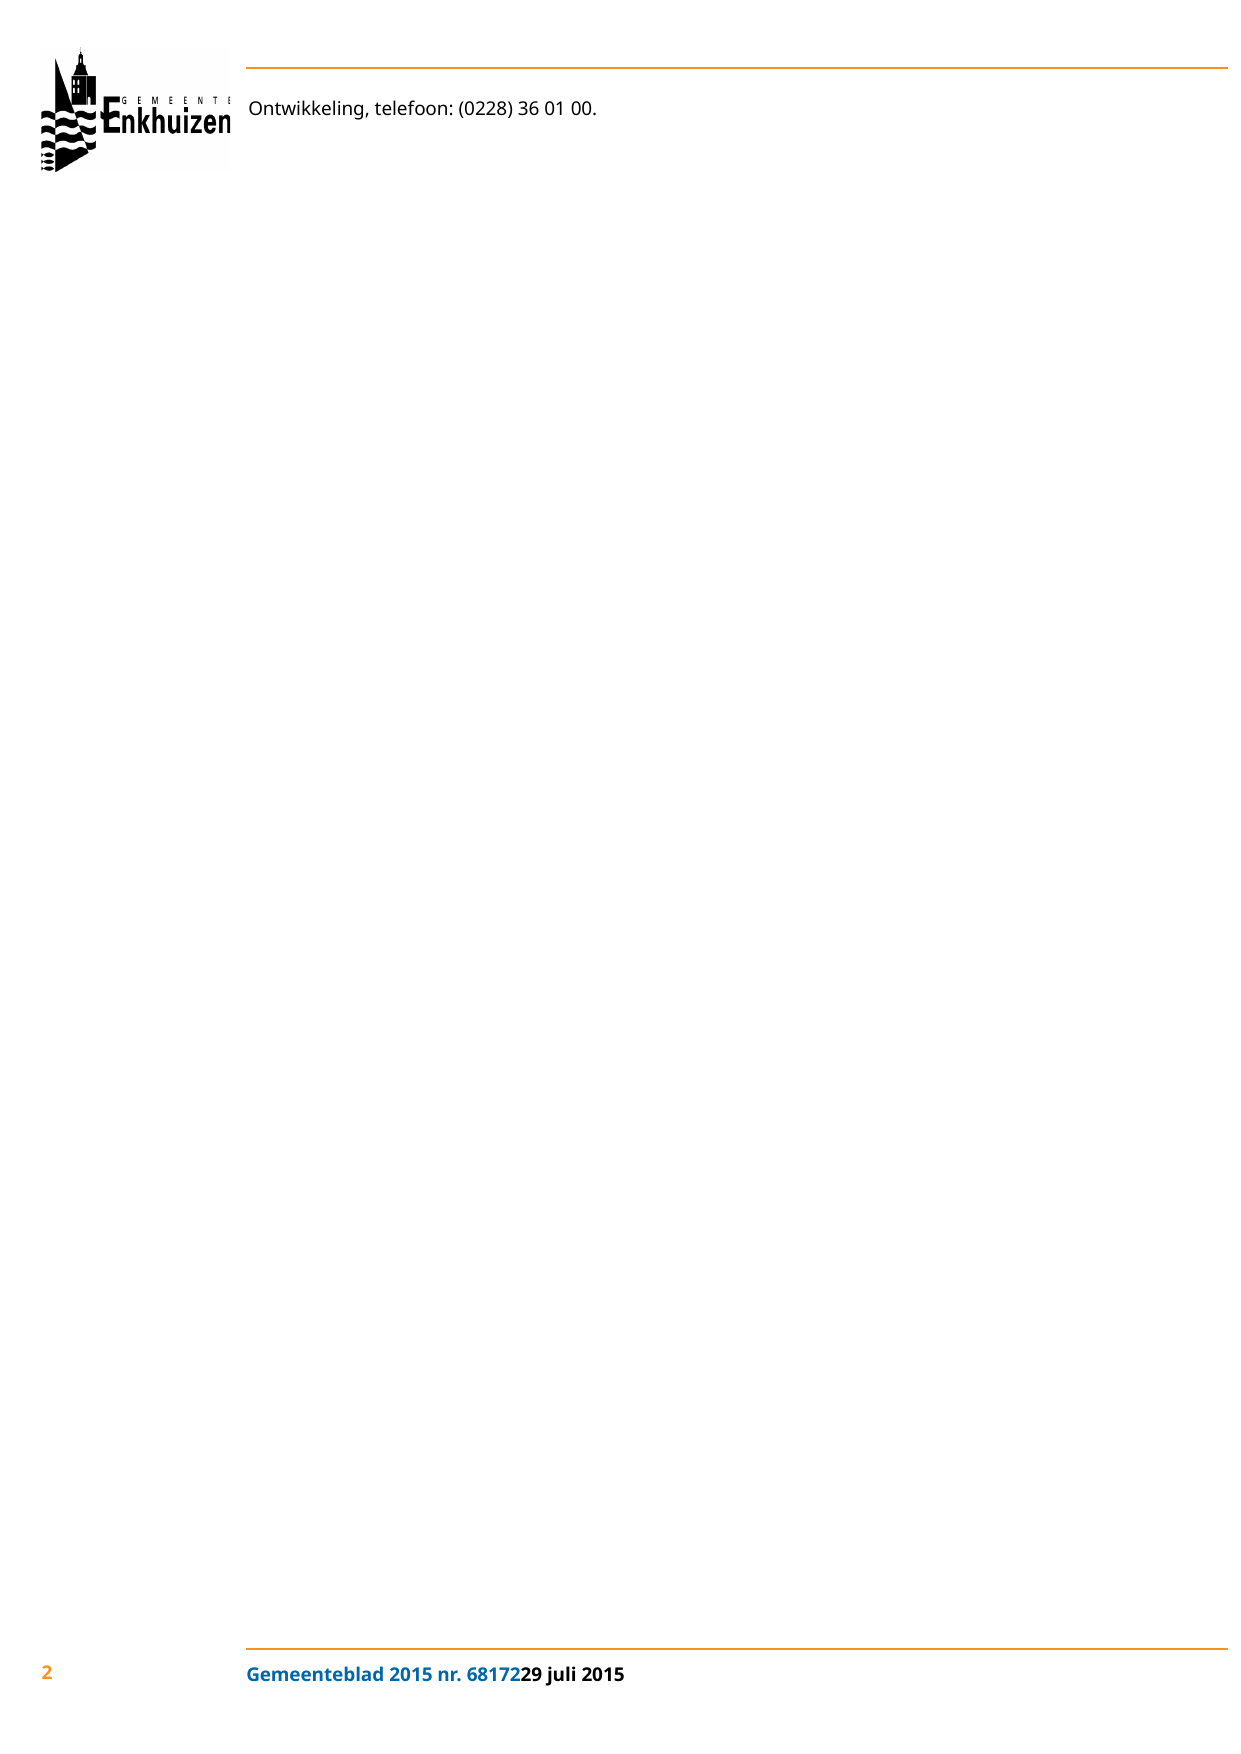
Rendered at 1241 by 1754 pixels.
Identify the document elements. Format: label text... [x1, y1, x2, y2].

text Ontwikkeling, telefoon: (0228) 36 01 00. [248, 95, 1152, 121]
picture [41, 47, 231, 172]
